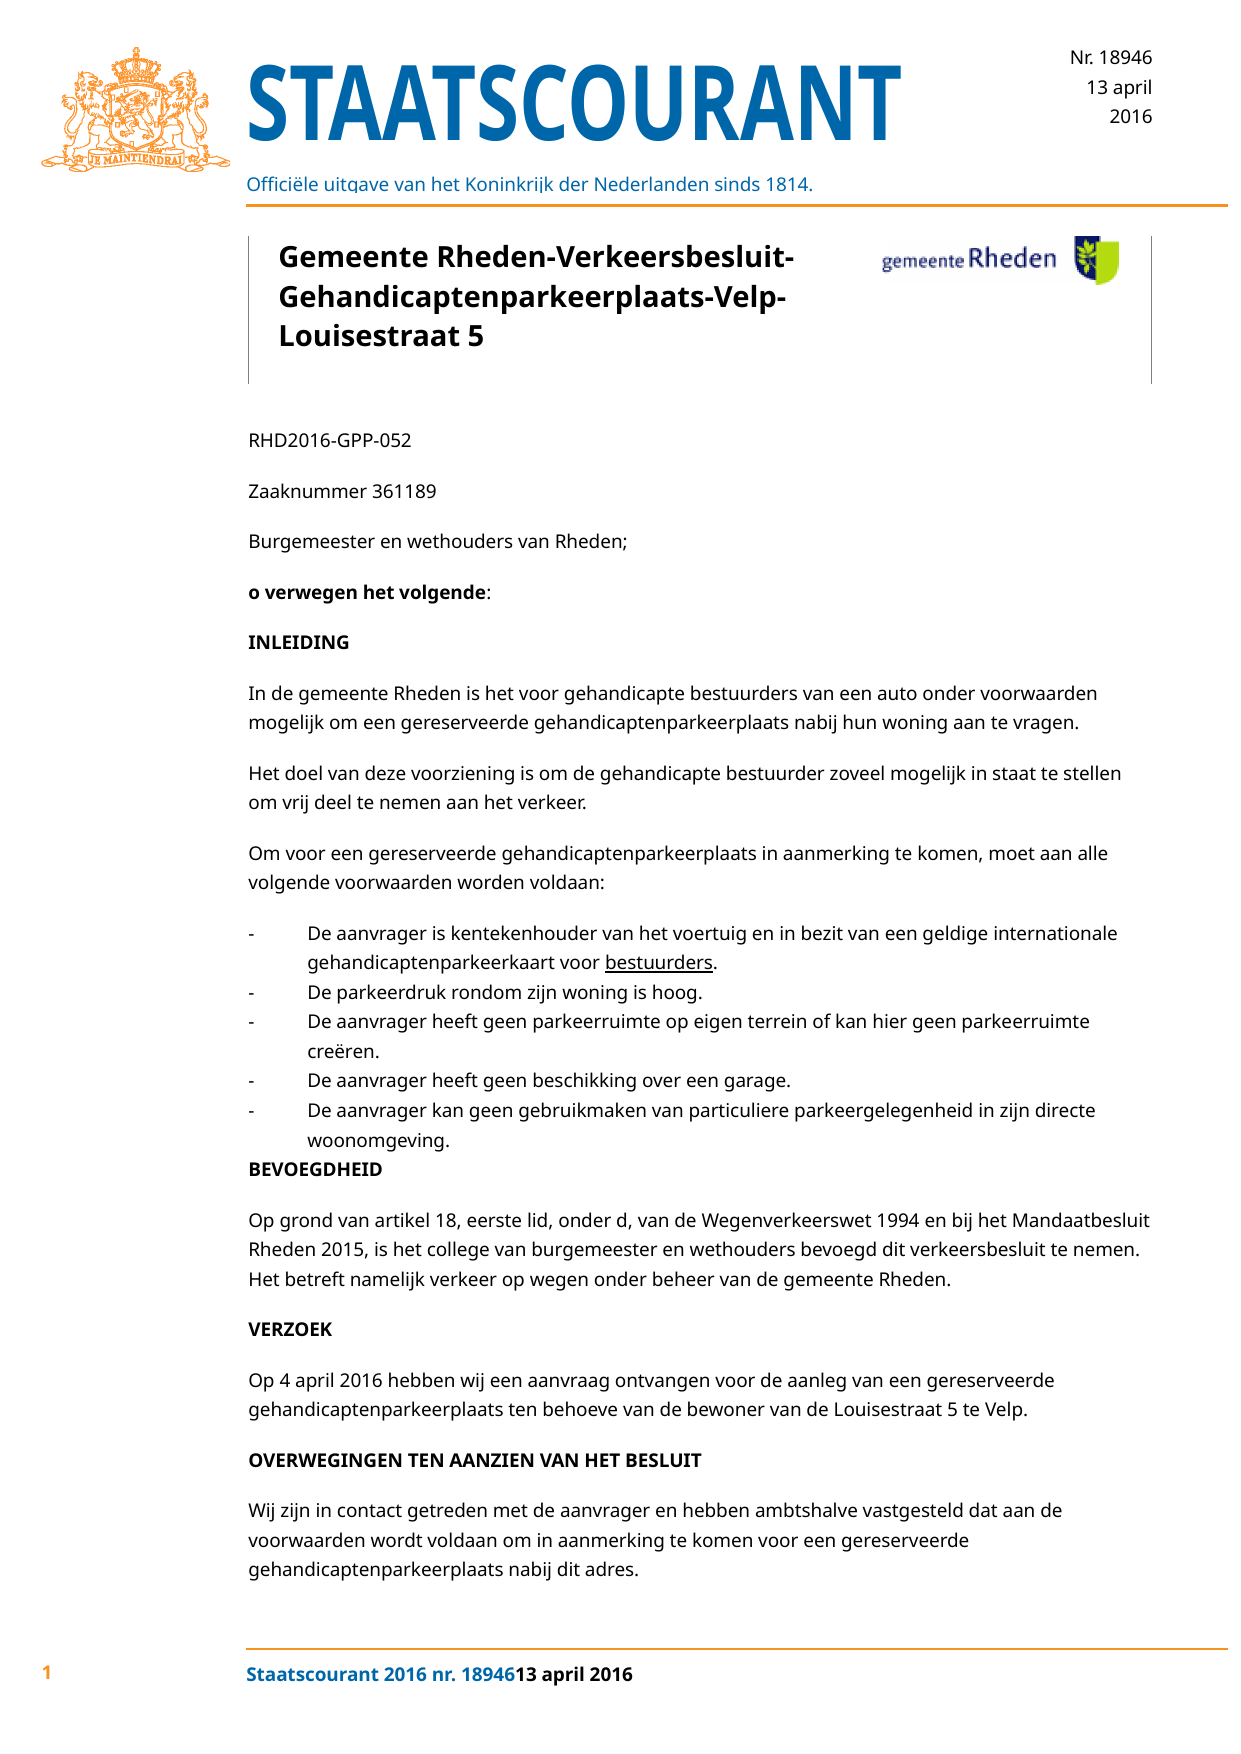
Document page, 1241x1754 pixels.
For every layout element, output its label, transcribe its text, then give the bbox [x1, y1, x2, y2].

text Zaaknummer 361189 [248, 478, 1152, 504]
text Wij zijn in contact getreden met de aanvrager en hebben ambtshalve vastgesteld dat aan de voorwaarden wordt voldaan om in aanmerking te komen voor een gereserveerde gehandicaptenparkeerplaats nabij dit adres. [248, 1497, 1152, 1582]
list De aanvrager heeft geen beschikking over een garage. [248, 1068, 1152, 1093]
list De aanvrager heeft geen parkeerruimte op eigen terrein of kan hier geen parkeerruimte creëren. [248, 1008, 1152, 1064]
table_header [850, 236, 1151, 384]
text o verwegen het volgende: [248, 579, 1152, 604]
list De aanvrager kan geen gebruikmaken van particuliere parkeergelegenheid in zijn directe woonomgeving. [248, 1097, 1152, 1152]
picture [882, 236, 1119, 285]
text BEVOEGDHEID [248, 1156, 1152, 1182]
table_header Gemeente Rheden-Verkeersbesluit-Gehandicaptenparkeerplaats-Velp-Louisestraat 5 [249, 236, 850, 384]
text Het doel van deze voorziening is om de gehandicapte bestuurder zoveel mogelijk in staat te stellen om vrij deel te nemen aan het verkeer. [248, 760, 1152, 815]
list De aanvrager is kentekenhouder van het voertuig en in bezit van een geldige internationale gehandicaptenparkeerkaart voor bestuurders. [248, 920, 1152, 975]
picture [41, 47, 231, 172]
text In de gemeente Rheden is het voor gehandicapte bestuurders van een auto onder voorwaarden mogelijk om een gereserveerde gehandicaptenparkeerplaats nabij hun woning aan te vragen. [248, 680, 1152, 735]
text INLEIDING [248, 629, 1152, 655]
list De parkeerdruk rondom zijn woning is hoog. [248, 979, 1152, 1004]
text Burgemeester en wethouders van Rheden; [248, 528, 1152, 554]
text Om voor een gereserveerde gehandicaptenparkeerplaats in aanmerking te komen, moet aan alle volgende voorwaarden worden voldaan: [248, 840, 1152, 895]
text Op grond van artikel 18, eerste lid, onder d, van de Wegenverkeerswet 1994 en bij het Mandaatbesluit Rheden 2015, is het college van burgemeester en wethouders bevoegd dit verkeersbesluit te nemen. Het betreft namelijk verkeer op wegen onder beheer van de gemeente Rheden. [248, 1207, 1152, 1292]
text OVERWEGINGEN TEN AANZIEN VAN HET BESLUIT [248, 1447, 1152, 1472]
text RHD2016-GPP-052 [248, 428, 1152, 453]
text Op 4 april 2016 hebben wij een aanvraag ontvangen voor de aanleg van een gereserveerde gehandicaptenparkeerplaats ten behoeve van de bewoner van de Louisestraat 5 te Velp. [248, 1367, 1152, 1422]
text VERZOEK [248, 1316, 1152, 1342]
